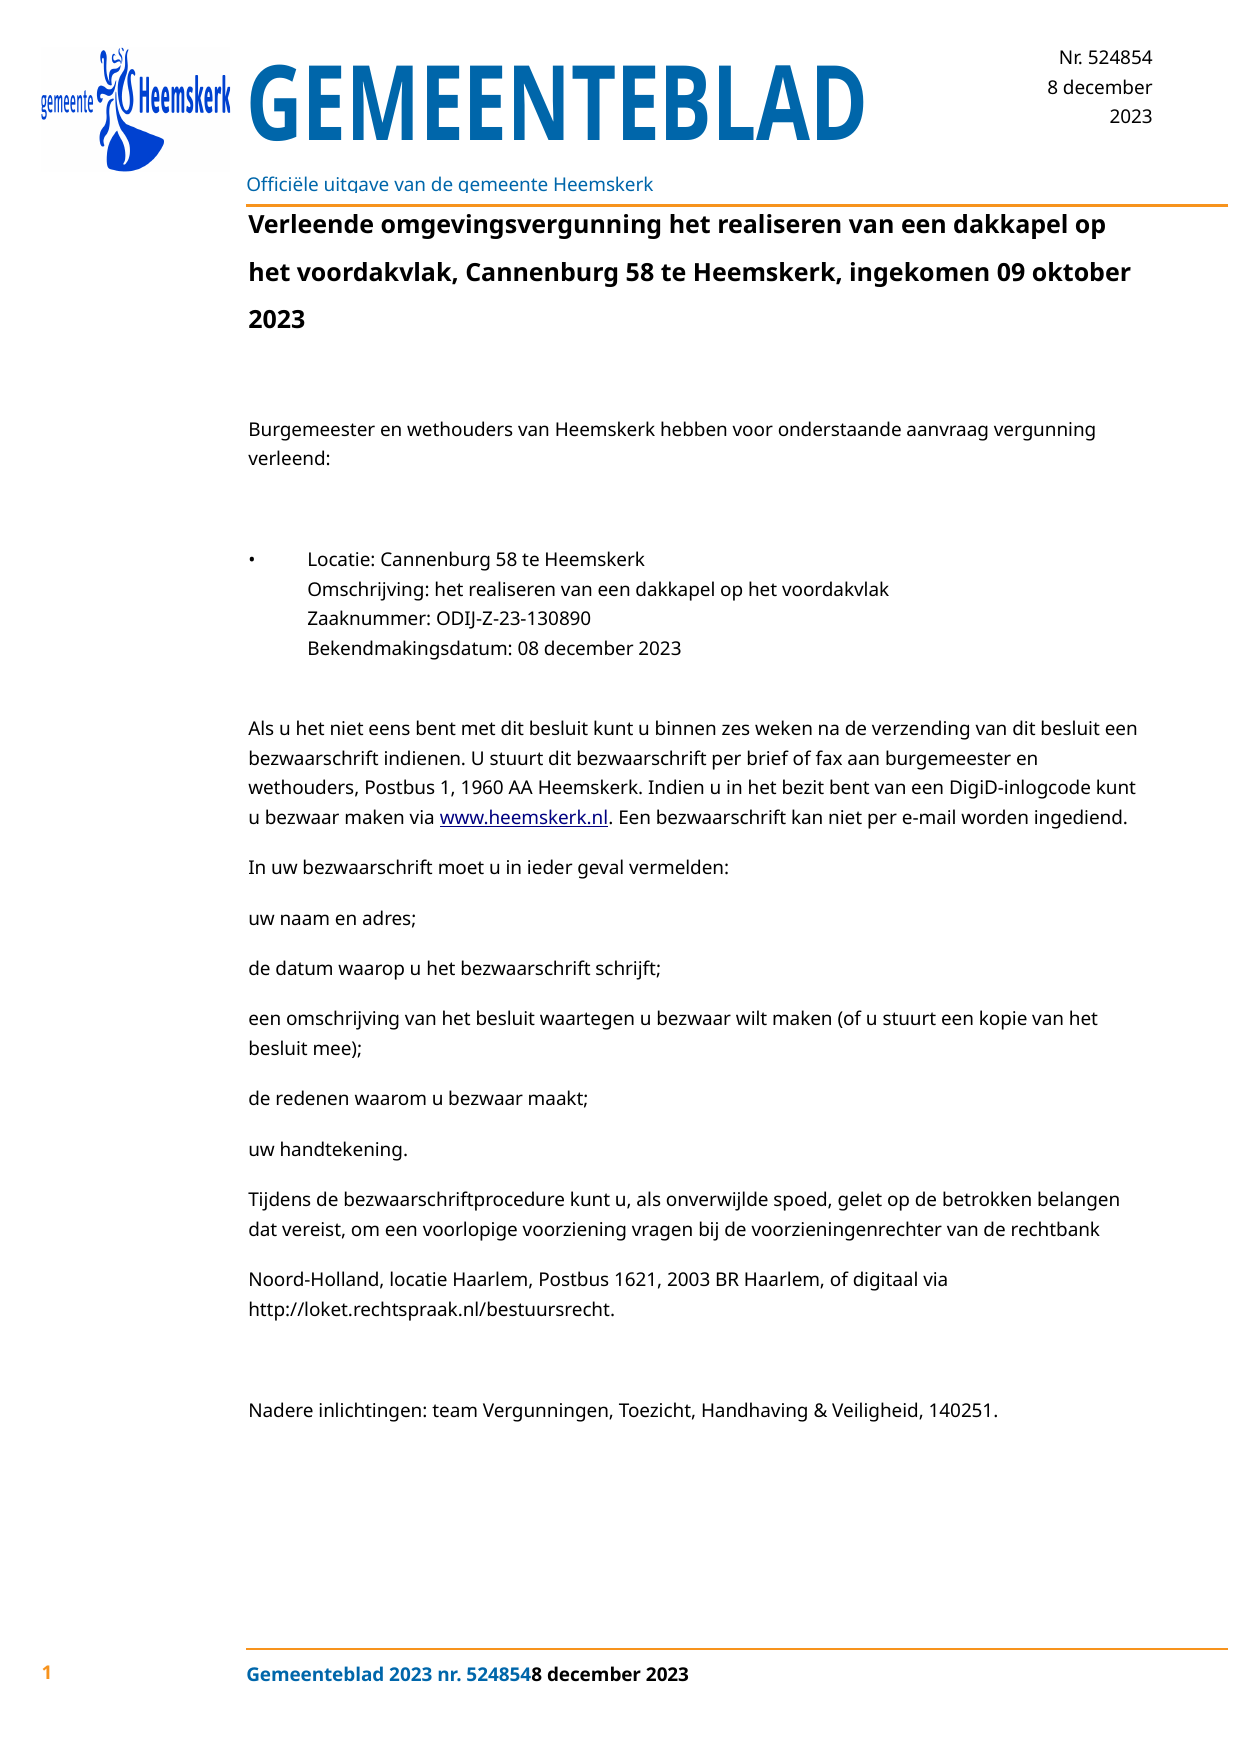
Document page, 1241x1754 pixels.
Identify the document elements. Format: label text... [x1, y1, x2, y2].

text de datum waarop u het bezwaarschrift schrijft; [248, 955, 1152, 981]
text Verleende omgevingsvergunning het realiseren van een dakkapel op het voordakvlak, Cannenburg 58 te Heemskerk, ingekomen 09 oktober 2023 [248, 207, 1152, 336]
text Tijdens de bezwaarschriftprocedure kunt u, als onverwijlde spoed, gelet op de betrokken belangen dat vereist, om een voorlopige voorziening vragen bij de voorzieningenrechter van de rechtbank [248, 1186, 1152, 1242]
text Als u het niet eens bent met dit besluit kunt u binnen zes weken na de verzending van dit besluit een bezwaarschrift indienen. U stuurt dit bezwaarschrift per brief of fax aan burgemeester en wethouders, Postbus 1, 1960 AA Heemskerk. Indien u in het bezit bent van een DigiD-inlogcode kunt u bezwaar maken via www.heemskerk.nl. Een bezwaarschrift kan niet per e-mail worden ingediend. [248, 715, 1152, 829]
text Burgemeester en wethouders van Heemskerk hebben voor onderstaande aanvraag vergunning verleend: [248, 416, 1152, 471]
text uw naam en adres; [248, 905, 1152, 930]
list Omschrijving: het realiseren van een dakkapel op het voordakvlak [248, 576, 1152, 602]
text een omschrijving van het besluit waartegen u bezwaar wilt maken (of u stuurt een kopie van het besluit mee); [248, 1006, 1152, 1061]
picture [41, 47, 231, 172]
text Nadere inlichtingen: team Vergunningen, Toezicht, Handhaving & Veiligheid, 140251. [248, 1397, 1152, 1422]
text uw handtekening. [248, 1136, 1152, 1162]
text de redenen waarom u bezwaar maakt; [248, 1086, 1152, 1111]
list Zaaknummer: ODIJ-Z-23-130890 [248, 606, 1152, 631]
list Bekendmakingsdatum: 08 december 2023 [248, 635, 1152, 661]
text In uw bezwaarschrift moet u in ieder geval vermelden: [248, 854, 1152, 880]
text Noord-Holland, locatie Haarlem, Postbus 1621, 2003 BR Haarlem, of digitaal via http://loket.rechtspraak.nl/bestuursrecht. [248, 1266, 1152, 1322]
list Locatie: Cannenburg 58 te Heemskerk [248, 546, 1152, 572]
